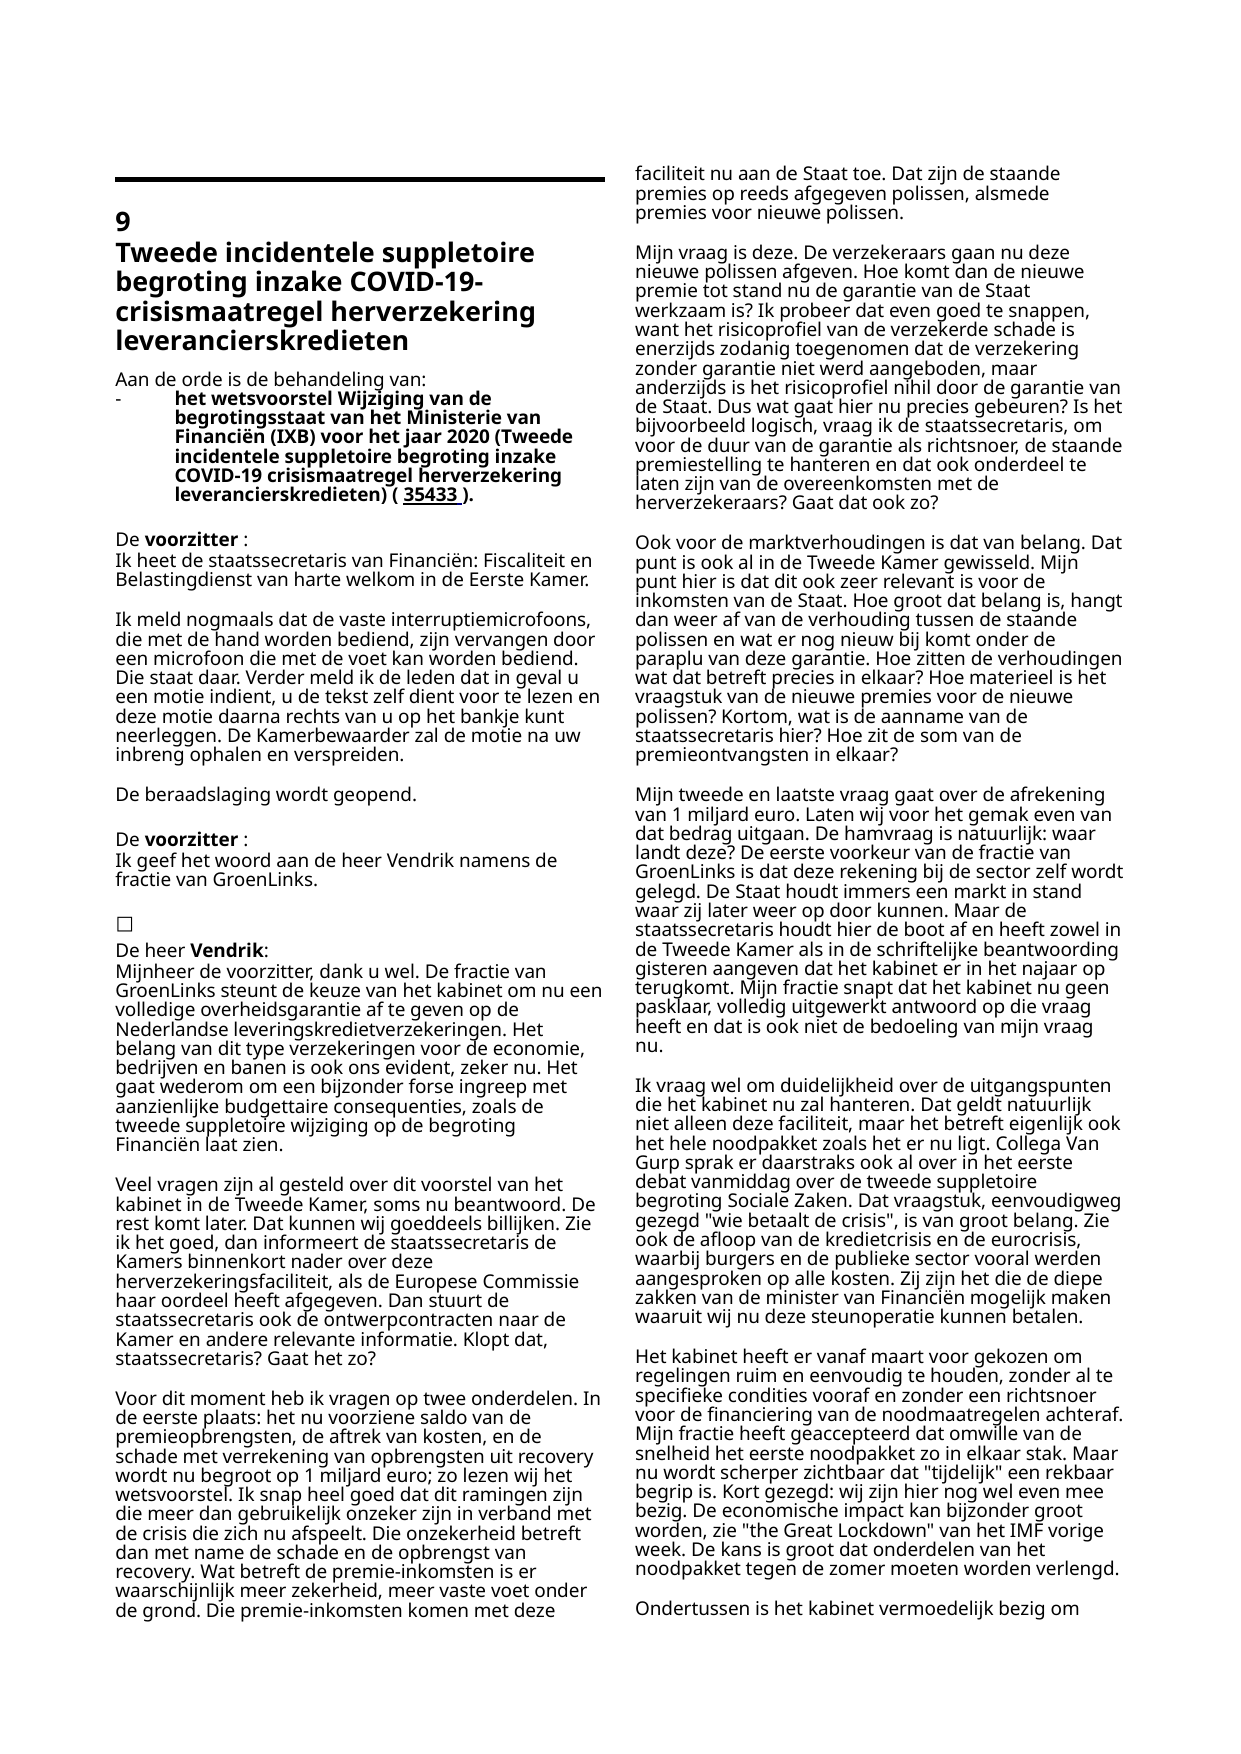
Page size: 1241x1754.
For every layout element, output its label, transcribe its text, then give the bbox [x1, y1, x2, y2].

text Ik geef het woord aan de heer Vendrik namens de fractie van GroenLinks. [115, 852, 605, 891]
text ⬜ [115, 911, 605, 937]
text De heer Vendrik: [115, 937, 605, 963]
text Ik vraag wel om duidelijkheid over de uitgangspunten die het kabinet nu zal hanteren. Dat geldt natuurlijk niet alleen deze faciliteit, maar het betreft eigenlijk ook het hele noodpakket zoals het er nu ligt. Collega Van Gurp sprak er daarstraks ook al over in het eerste debat vanmiddag over de tweede suppletoire begroting Sociale Zaken. Dat vraagstuk, eenvoudigweg gezegd "wie betaalt de crisis", is van groot belang. Zie ook de afloop van de kredietcrisis en de eurocrisis, waarbij burgers en de publieke sector vooral werden aangesproken op alle kosten. Zij zijn het die de diepe zakken van de minister van Financiën mogelijk maken waaruit wij nu deze steunoperatie kunnen betalen. [635, 1077, 1125, 1327]
text Mijn vraag is deze. De verzekeraars gaan nu deze nieuwe polissen afgeven. Hoe komt dan de nieuwe premie tot stand nu de garantie van de Staat werkzaam is? Ik probeer dat even goed te snappen, want het risicoprofiel van de verzekerde schade is enerzijds zodanig toegenomen dat de verzekering zonder garantie niet werd aangeboden, maar anderzijds is het risicoprofiel nihil door de garantie van de Staat. Dus wat gaat hier nu precies gebeuren? Is het bijvoorbeeld logisch, vraag ik de staatssecretaris, om voor de duur van de garantie als richtsnoer, de staande premiestelling te hanteren en dat ook onderdeel te laten zijn van de overeenkomsten met de herverzekeraars? Gaat dat ook zo? [635, 244, 1125, 514]
text Het kabinet heeft er vanaf maart voor gekozen om regelingen ruim en eenvoudig te houden, zonder al te specifieke condities vooraf en zonder een richtsnoer voor de financiering van de noodmaatregelen achteraf. Mijn fractie heeft geaccepteerd dat omwille van de snelheid het eerste noodpakket zo in elkaar stak. Maar nu wordt scherper zichtbaar dat "tijdelijk" een rekbaar begrip is. Kort gezegd: wij zijn hier nog wel even mee bezig. De economische impact kan bijzonder groot worden, zie "the Great Lockdown" van het IMF vorige week. De kans is groot dat onderdelen van het noodpakket tegen de zomer moeten worden verlengd. [635, 1348, 1125, 1579]
text De beraadslaging wordt geopend. [115, 786, 605, 806]
text De voorzitter : [115, 526, 605, 552]
text Veel vragen zijn al gesteld over dit voorstel van het kabinet in de Tweede Kamer, soms nu beantwoord. De rest komt later. Dat kunnen wij goeddeels billijken. Zie ik het goed, dan informeert de staatssecretaris de Kamers binnenkort nader over deze herverzekeringsfaciliteit, als de Europese Commissie haar oordeel heeft afgegeven. Dan stuurt de staatssecretaris ook de ontwerpcontracten naar de Kamer en andere relevante informatie. Klopt dat, staatssecretaris? Gaat het zo? [115, 1176, 605, 1369]
text Mijnheer de voorzitter, dank u wel. De fractie van GroenLinks steunt de keuze van het kabinet om nu een volledige overheidsgarantie af te geven op de Nederlandse leveringskredietverzekeringen. Het belang van dit type verzekeringen voor de economie, bedrijven en banen is ook ons evident, zeker nu. Het gaat wederom om een bijzonder forse ingreep met aanzienlijke budgettaire consequenties, zoals de tweede suppletoire wijziging op de begroting Financiën laat zien. [115, 963, 605, 1156]
text Ook voor de marktverhoudingen is dat van belang. Dat punt is ook al in de Tweede Kamer gewisseld. Mijn punt hier is dat dit ook zeer relevant is voor de inkomsten van de Staat. Hoe groot dat belang is, hangt dan weer af van de verhouding tussen de staande polissen en wat er nog nieuw bij komt onder de paraplu van deze garantie. Hoe zitten de verhoudingen wat dat betreft precies in elkaar? Hoe materieel is het vraagstuk van de nieuwe premies voor de nieuwe polissen? Kortom, wat is de aanname van de staatssecretaris hier? Hoe zit de som van de premieontvangsten in elkaar? [635, 534, 1125, 766]
text Ondertussen is het kabinet vermoedelijk bezig om [635, 1600, 1125, 1619]
text De voorzitter : [115, 826, 605, 852]
text Ik meld nogmaals dat de vaste interruptiemicrofoons, die met de hand worden bediend, zijn vervangen door een microfoon die met de voet kan worden bediend. Die staat daar. Verder meld ik de leden dat in geval u een motie indient, u de tekst zelf dient voor te lezen en deze motie daarna rechts van u op het bankje kunt neerleggen. De Kamerbewaarder zal de motie na uw inbreng ophalen en verspreiden. [115, 611, 605, 765]
text Voor dit moment heb ik vragen op twee onderdelen. In de eerste plaats: het nu voorziene saldo van de premieopbrengsten, de aftrek van kosten, en de schade met verrekening van opbrengsten uit recovery wordt nu begroot op 1 miljard euro; zo lezen wij het wetsvoorstel. Ik snap heel goed dat dit ramingen zijn die meer dan gebruikelijk onzeker zijn in verband met de crisis die zich nu afspeelt. Die onzekerheid betreft dan met name de schade en de opbrengst van recovery. Wat betreft de premie-inkomsten is er waarschijnlijk meer zekerheid, meer vaste voet onder de grond. Die premie-inkomsten komen met deze [115, 1390, 605, 1621]
text Ik heet de staatssecretaris van Financiën: Fiscaliteit en Belastingdienst van harte welkom in de Eerste Kamer. [115, 552, 605, 591]
list het wetsvoorstel Wijziging van de begrotingsstaat van het Ministerie van Financiën (IXB) voor het jaar 2020 (Tweede incidentele suppletoire begroting inzake COVID-19 crisismaatregel herverzekering leverancierskredieten) ( 35433 ). [115, 390, 605, 506]
text 9 [115, 203, 605, 239]
text Tweede incidentele suppletoire begroting inzake COVID-19-crisismaatregel herverzekering leverancierskredieten [115, 239, 605, 371]
text Mijn tweede en laatste vraag gaat over de afrekening van 1 miljard euro. Laten wij voor het gemak even van dat bedrag uitgaan. De hamvraag is natuurlijk: waar landt deze? De eerste voorkeur van de fractie van GroenLinks is dat deze rekening bij de sector zelf wordt gelegd. De Staat houdt immers een markt in stand waar zij later weer op door kunnen. Maar de staatssecretaris houdt hier de boot af en heeft zowel in de Tweede Kamer als in de schriftelijke beantwoording gisteren aangeven dat het kabinet er in het najaar op terugkomt. Mijn fractie snapt dat het kabinet nu geen pasklaar, volledig uitgewerkt antwoord op die vraag heeft en dat is ook niet de bedoeling van mijn vraag nu. [635, 786, 1125, 1056]
text faciliteit nu aan de Staat toe. Dat zijn de staande premies op reeds afgegeven polissen, alsmede premies voor nieuwe polissen. [635, 165, 1125, 223]
text Aan de orde is de behandeling van: [115, 371, 605, 390]
